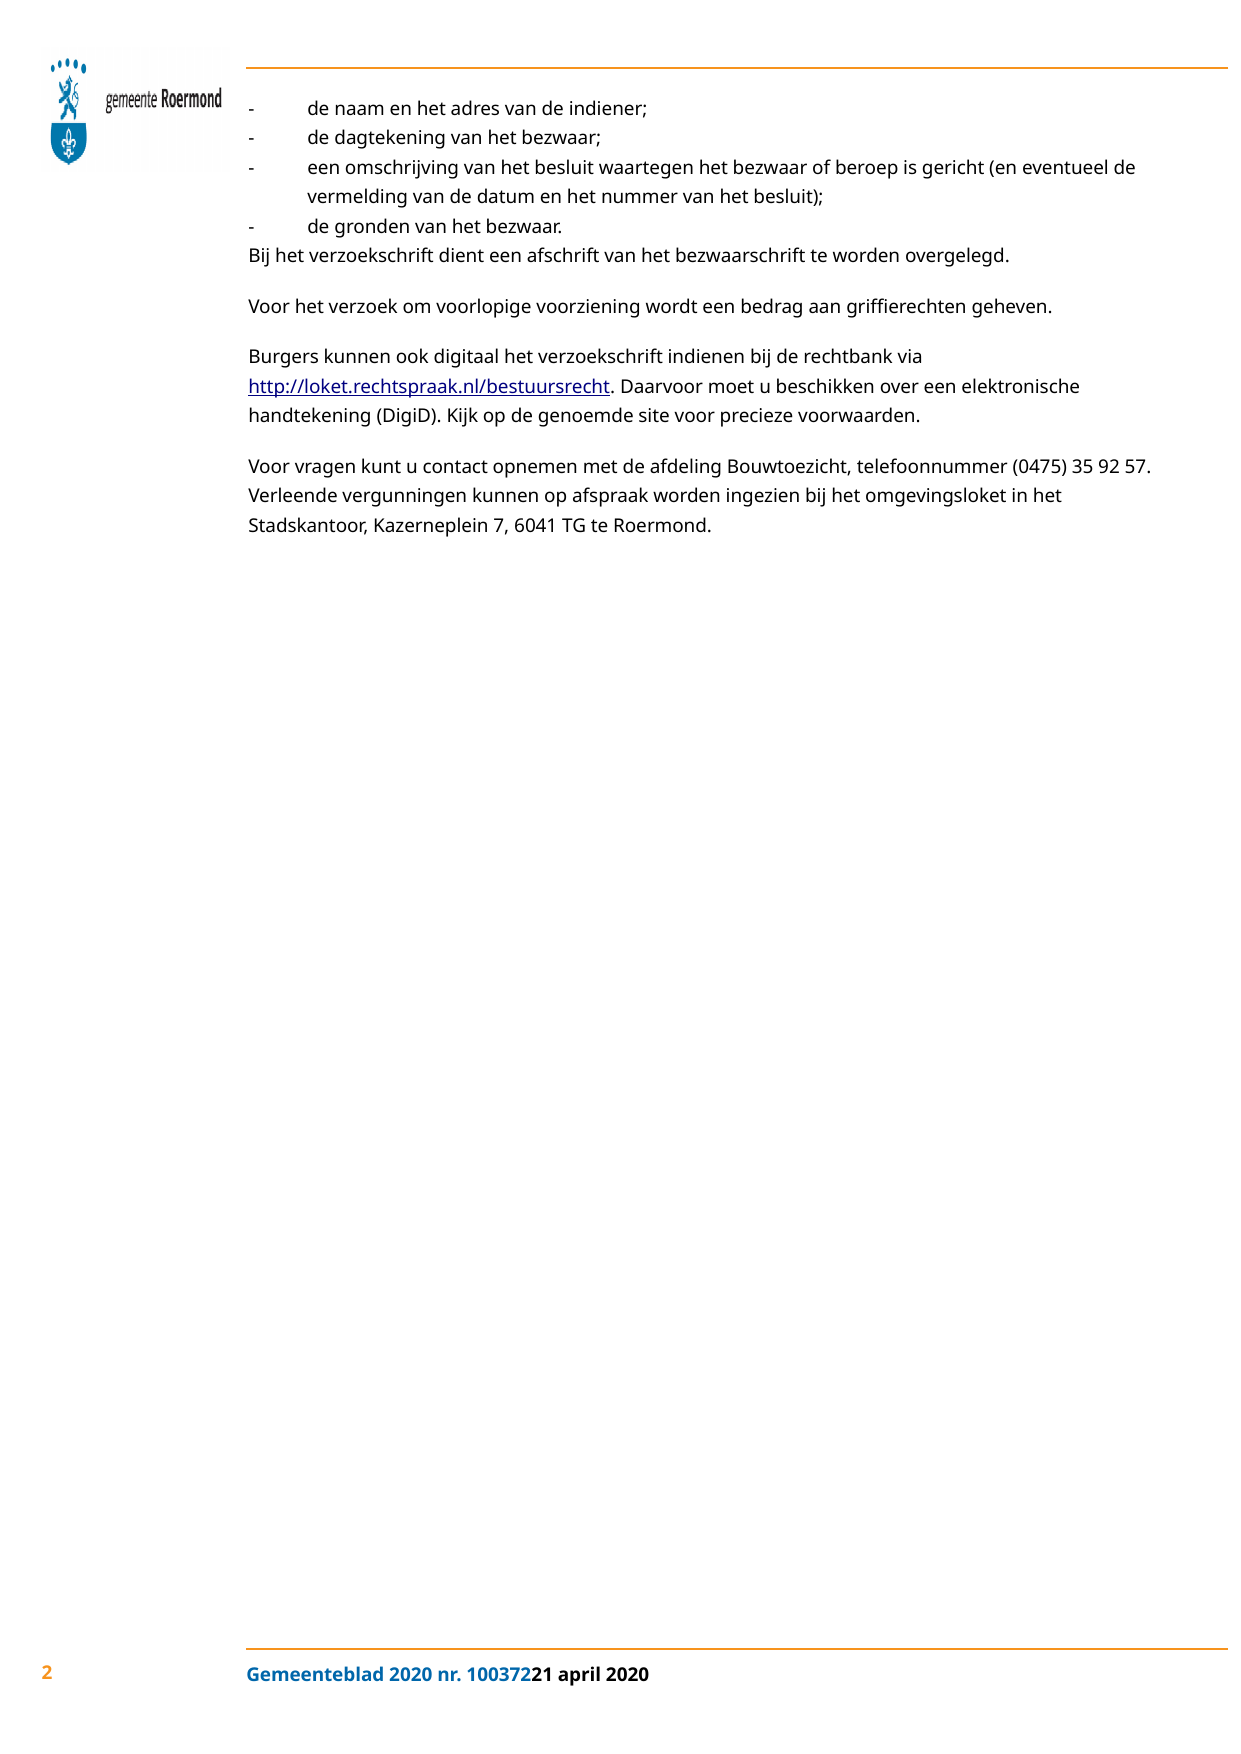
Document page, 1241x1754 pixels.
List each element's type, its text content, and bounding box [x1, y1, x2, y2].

text Voor het verzoek om voorlopige voorziening wordt een bedrag aan griffierechten geheven. [248, 293, 1152, 319]
list de dagtekening van het bezwaar; [248, 124, 1152, 150]
list de naam en het adres van de indiener; [248, 95, 1152, 121]
text Burgers kunnen ook digitaal het verzoekschrift indienen bij de rechtbank via http://loket.rechtspraak.nl/bestuursrecht. Daarvoor moet u beschikken over een elektronische handtekening (DigiD). Kijk op de genoemde site voor precieze voorwaarden. [248, 343, 1152, 428]
text Bij het verzoekschrift dient een afschrift van het bezwaarschrift te worden overgelegd. [248, 243, 1152, 268]
picture [41, 47, 231, 172]
list een omschrijving van het besluit waartegen het bezwaar of beroep is gericht (en eventueel de vermelding van de datum en het nummer van het besluit); [248, 154, 1152, 209]
list de gronden van het bezwaar. [248, 213, 1152, 239]
text Voor vragen kunt u contact opnemen met de afdeling Bouwtoezicht, telefoonnummer (0475) 35 92 57. Verleende vergunningen kunnen op afspraak worden ingezien bij het omgevingsloket in het Stadskantoor, Kazerneplein 7, 6041 TG te Roermond. [248, 453, 1152, 538]
